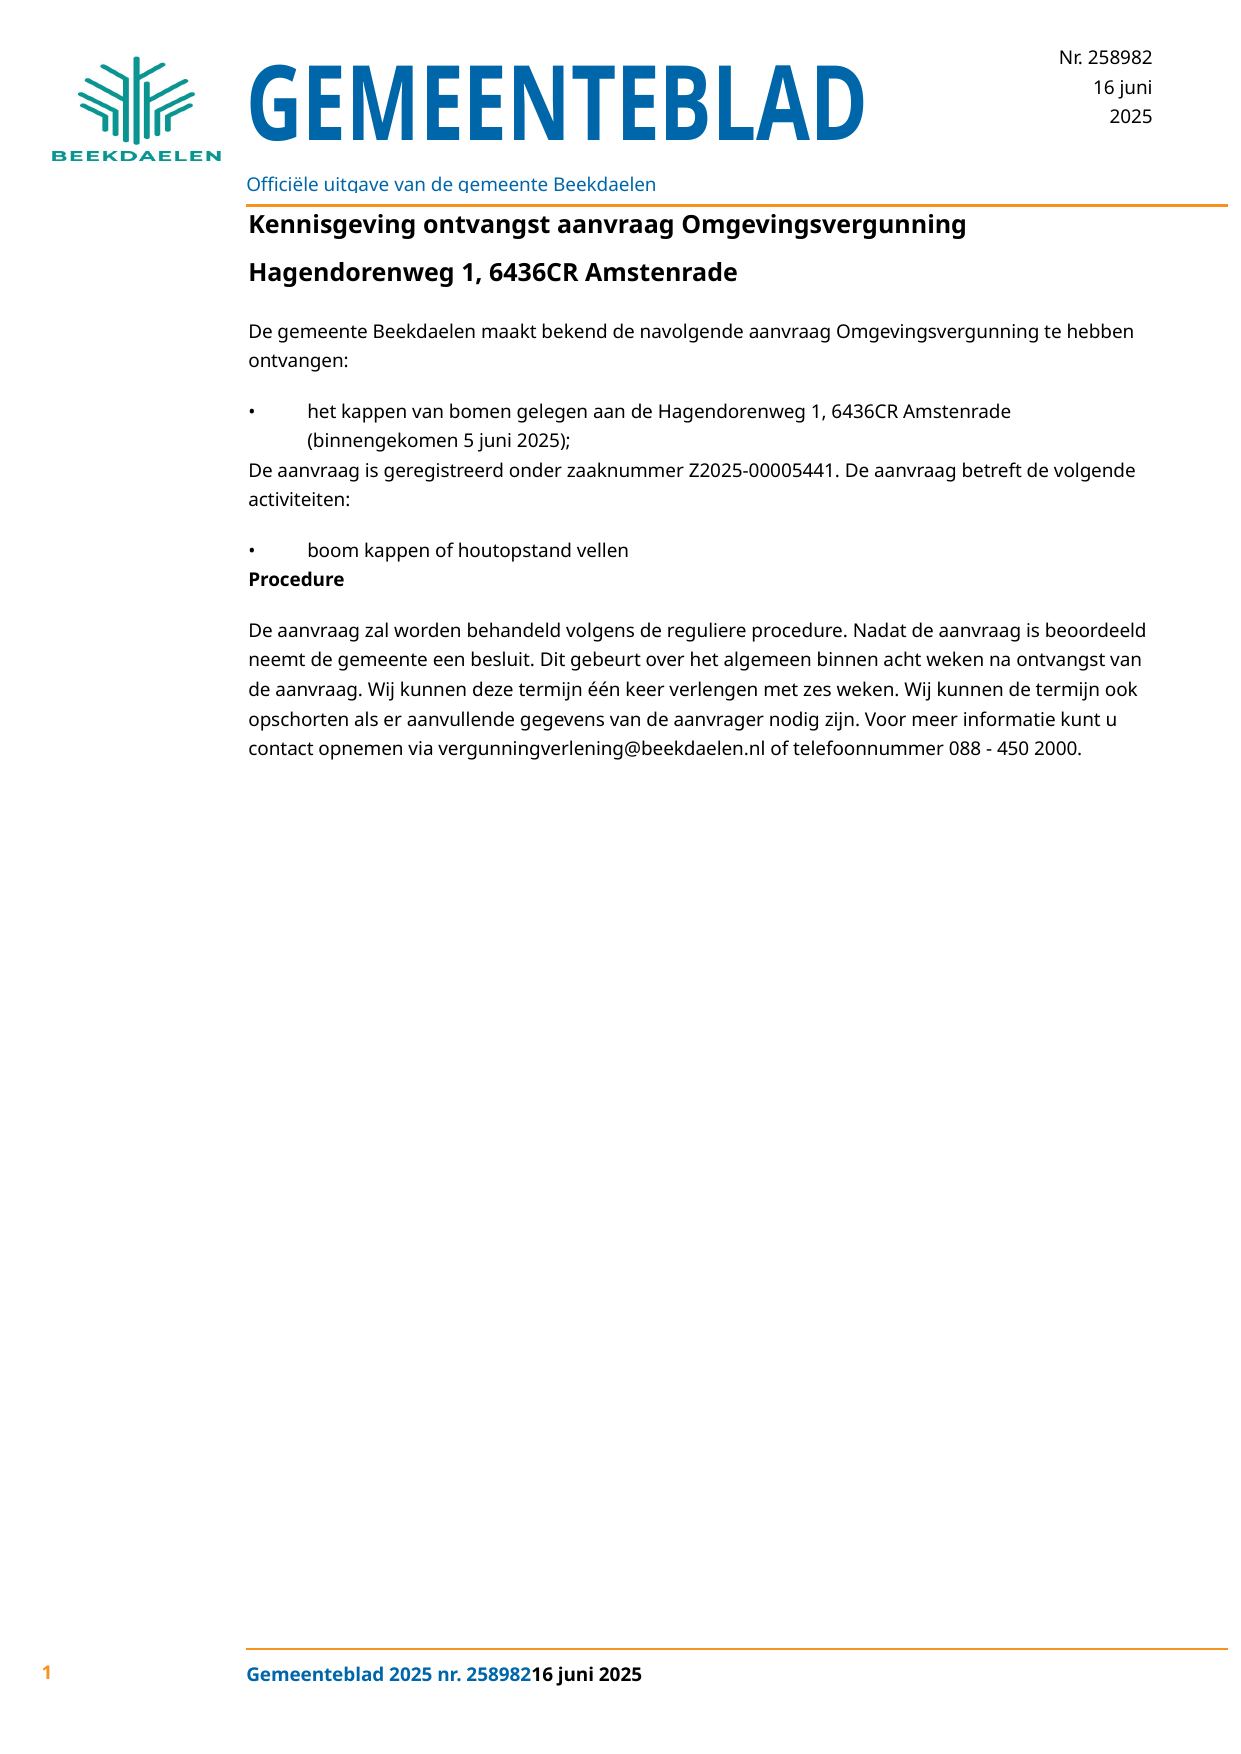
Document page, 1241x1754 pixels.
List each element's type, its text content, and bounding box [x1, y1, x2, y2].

text De gemeente Beekdaelen maakt bekend de navolgende aanvraag Omgevingsvergunning te hebben ontvangen: [248, 318, 1152, 373]
text De aanvraag zal worden behandeld volgens de reguliere procedure. Nadat de aanvraag is beoordeeld neemt de gemeente een besluit. Dit gebeurt over het algemeen binnen acht weken na ontvangst van de aanvraag. Wij kunnen deze termijn één keer verlengen met zes weken. Wij kunnen de termijn ook opschorten als er aanvullende gegevens van de aanvrager nodig zijn. Voor meer informatie kunt u contact opnemen via vergunningverlening@beekdaelen.nl of telefoonnummer 088 - 450 2000. [248, 617, 1152, 761]
list boom kappen of houtopstand vellen [248, 537, 1152, 563]
text Kennisgeving ontvangst aanvraag Omgevingsvergunning Hagendorenweg 1, 6436CR Amstenrade [248, 207, 1152, 288]
picture [41, 47, 231, 172]
list het kappen van bomen gelegen aan de Hagendorenweg 1, 6436CR Amstenrade (binnengekomen 5 juni 2025); [248, 398, 1152, 453]
text Procedure [248, 567, 1152, 592]
text De aanvraag is geregistreerd onder zaaknummer Z2025-00005441. De aanvraag betreft de volgende activiteiten: [248, 457, 1152, 512]
